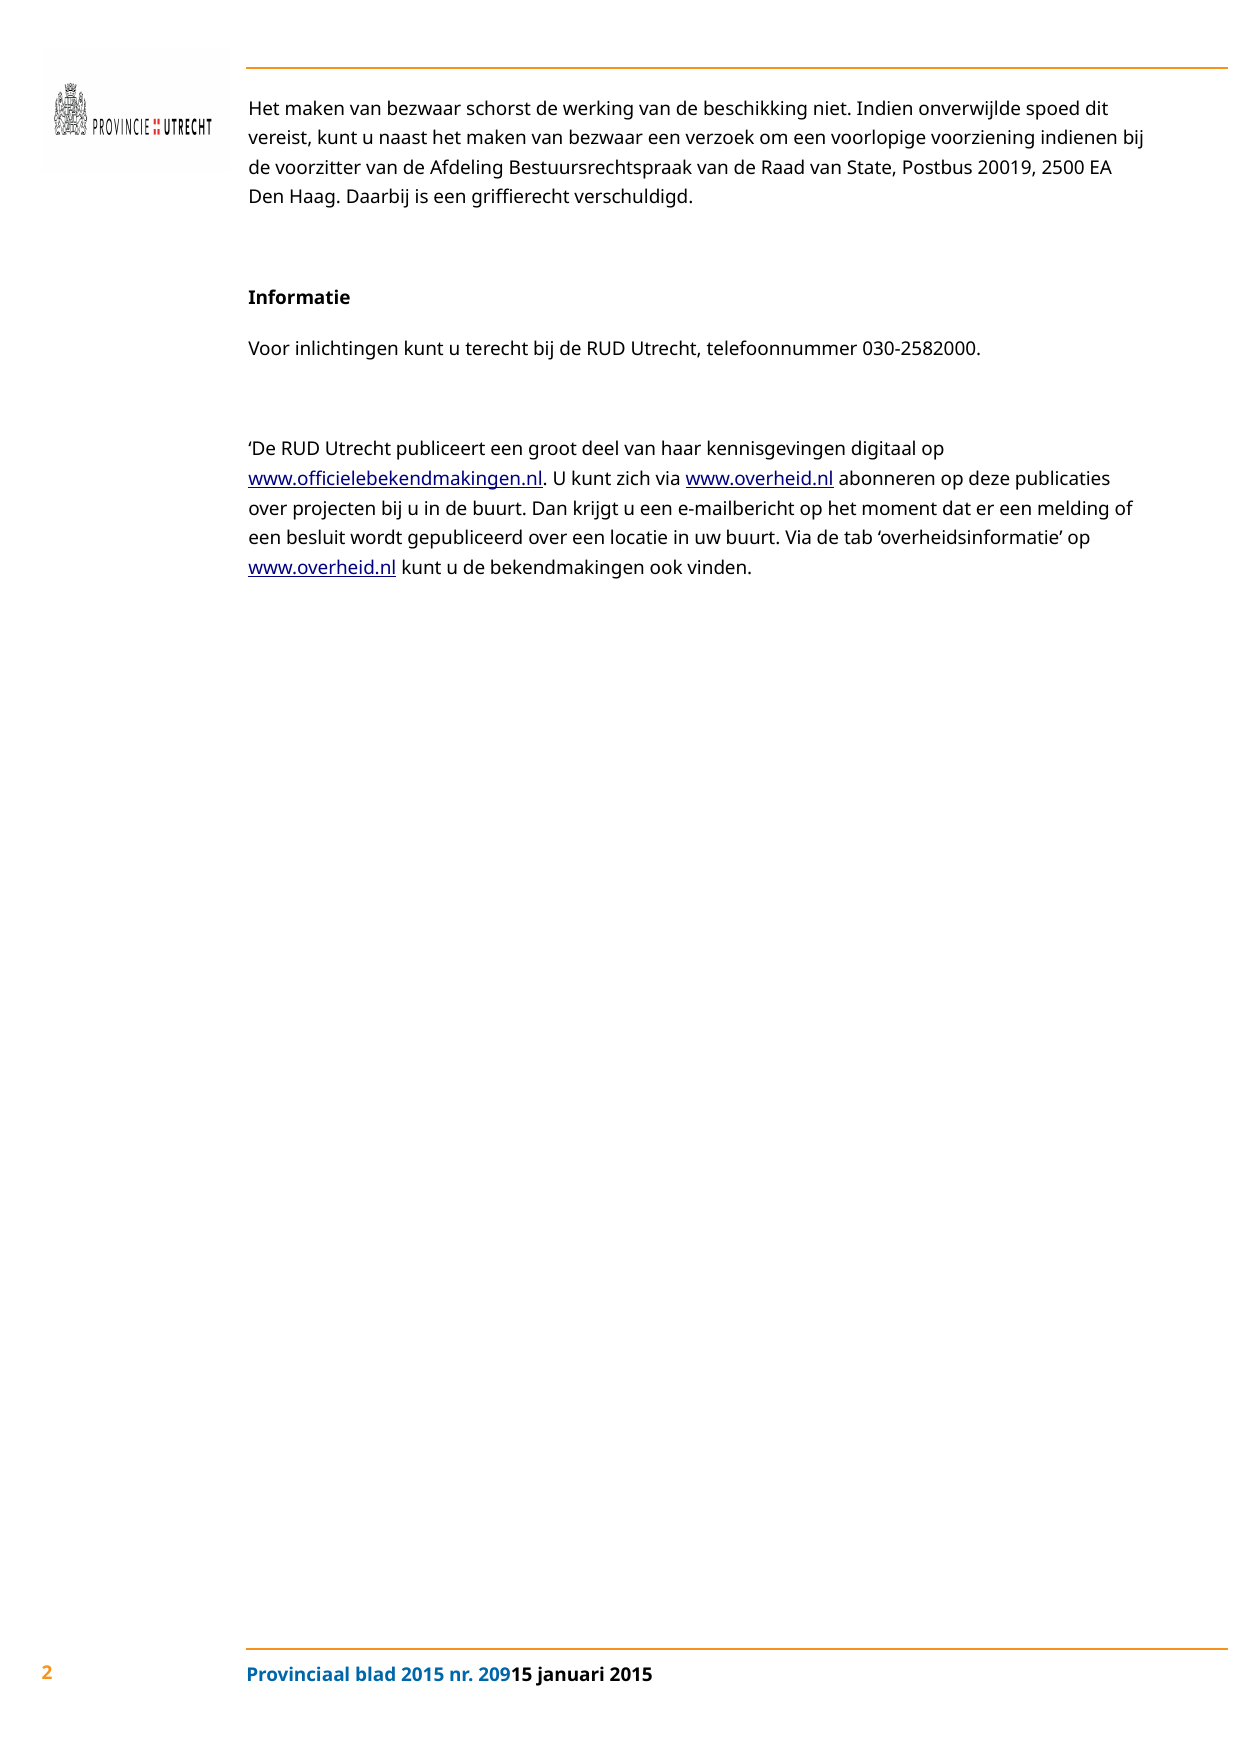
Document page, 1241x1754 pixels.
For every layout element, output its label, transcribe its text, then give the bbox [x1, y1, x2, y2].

text Informatie [248, 284, 1152, 310]
picture [41, 47, 231, 172]
text Voor inlichtingen kunt u terecht bij de RUD Utrecht, telefoonnummer 030-2582000. [248, 335, 1152, 361]
text ‘De RUD Utrecht publiceert een groot deel van haar kennisgevingen digitaal op www.officielebekendmakingen.nl. U kunt zich via www.overheid.nl abonneren op deze publicaties over projecten bij u in de buurt. Dan krijgt u een e-mailbericht op het moment dat er een melding of een besluit wordt gepubliceerd over een locatie in uw buurt. Via de tab ‘overheidsinformatie’ op www.overheid.nl kunt u de bekendmakingen ook vinden. [248, 436, 1152, 580]
text Het maken van bezwaar schorst de werking van de beschikking niet. Indien onverwijlde spoed dit vereist, kunt u naast het maken van bezwaar een verzoek om een voorlopige voorziening indienen bij de voorzitter van de Afdeling Bestuursrechtspraak van de Raad van State, Postbus 20019, 2500 EA Den Haag. Daarbij is een griffierecht verschuldigd. [248, 95, 1152, 209]
